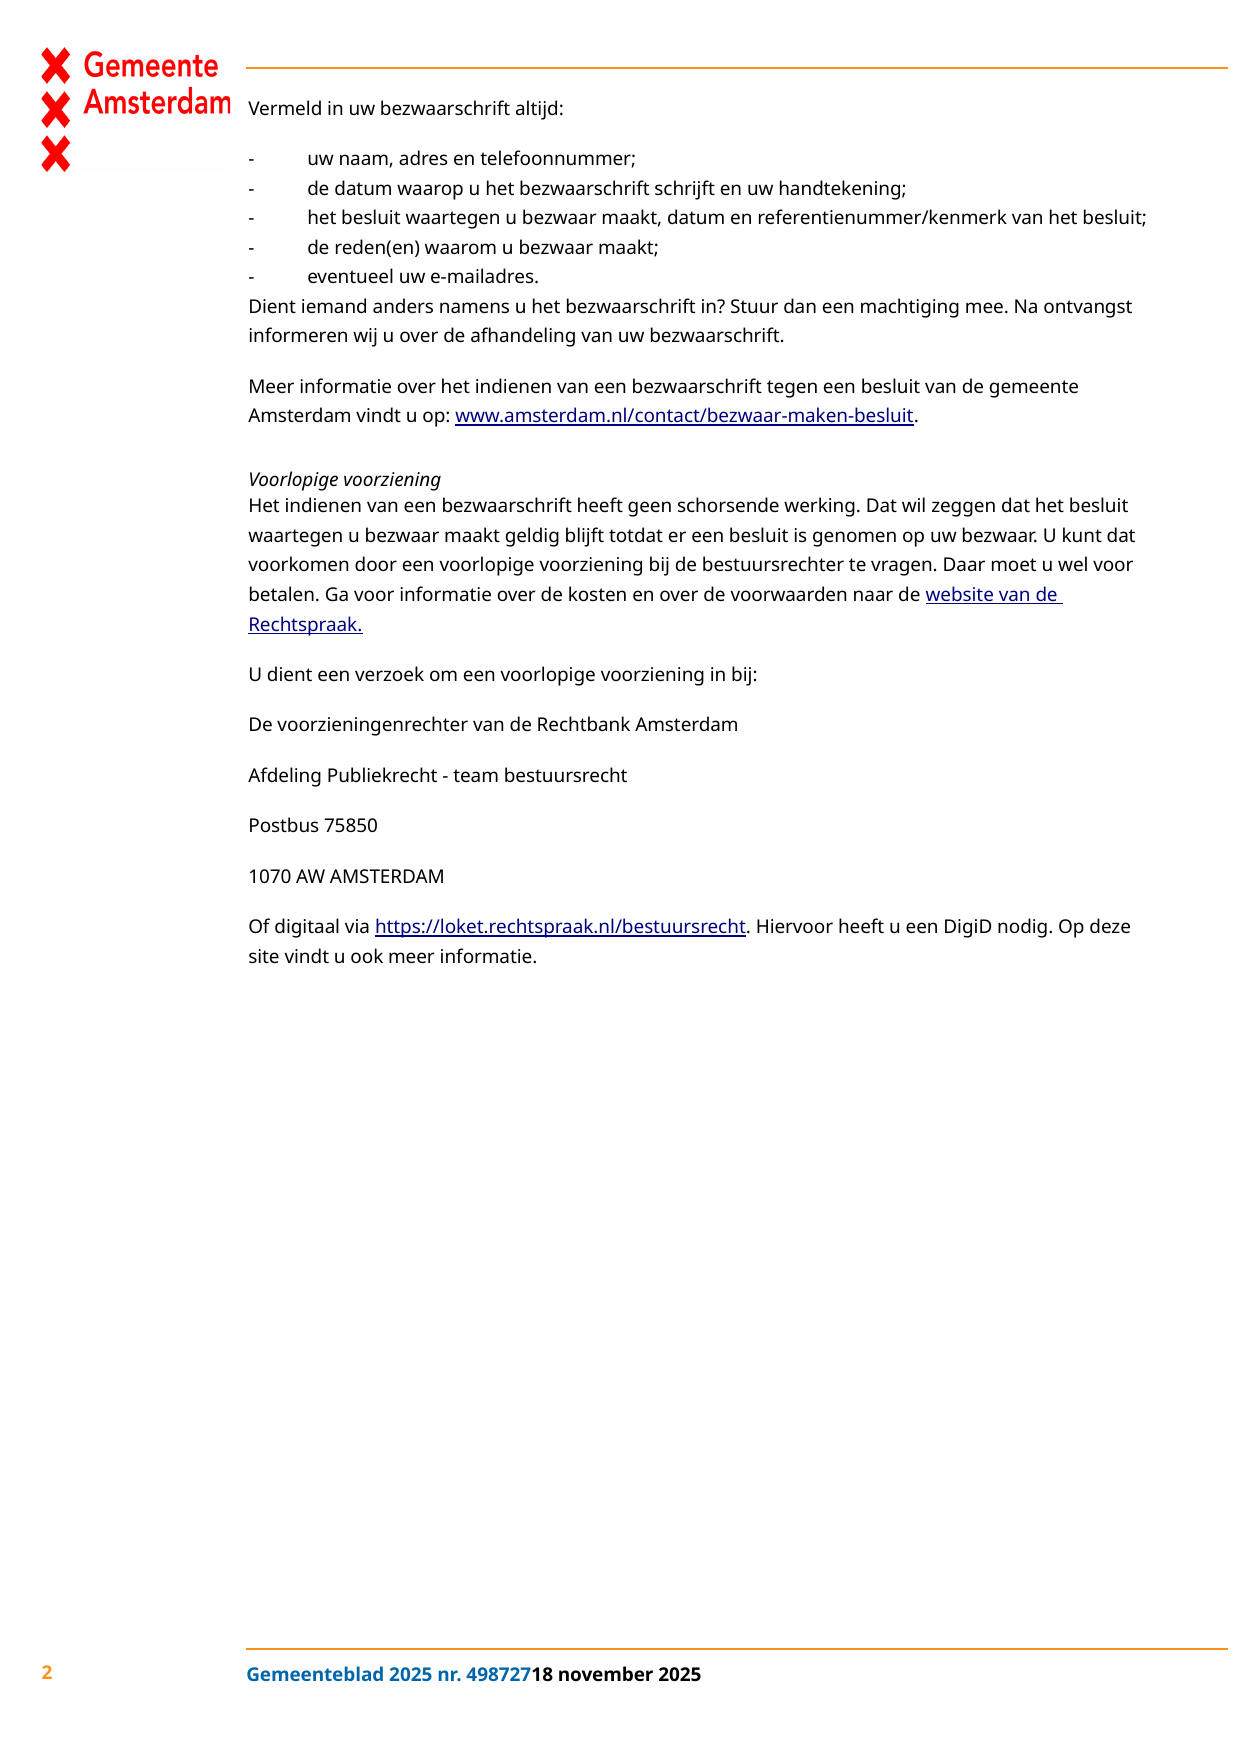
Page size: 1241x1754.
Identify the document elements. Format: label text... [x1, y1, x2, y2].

text Het indienen van een bezwaarschrift heeft geen schorsende werking. Dat wil zeggen dat het besluit waartegen u bezwaar maakt geldig blijft totdat er een besluit is genomen op uw bezwaar. U kunt dat voorkomen door een voorlopige voorziening bij de bestuursrechter te vragen. Daar moet u wel voor betalen. Ga voor informatie over de kosten en over de voorwaarden naar de website van de Rechtspraak. [248, 492, 1152, 636]
text Meer informatie over het indienen van een bezwaarschrift tegen een besluit van de gemeente Amsterdam vindt u op: www.amsterdam.nl/contact/bezwaar-maken-besluit. [248, 373, 1152, 428]
list uw naam, adres en telefoonnummer; [248, 145, 1152, 171]
text Of digitaal via https://loket.rechtspraak.nl/bestuursrecht. Hiervoor heeft u een DigiD nodig. Op deze site vindt u ook meer informatie. [248, 913, 1152, 968]
text Afdeling Publiekrecht - team bestuursrecht [248, 762, 1152, 788]
list het besluit waartegen u bezwaar maakt, datum en referentienummer/kenmerk van het besluit; [248, 204, 1152, 230]
text Dient iemand anders namens u het bezwaarschrift in? Stuur dan een machtiging mee. Na ontvangst informeren wij u over de afhandeling van uw bezwaarschrift. [248, 293, 1152, 348]
text 1070 AW AMSTERDAM [248, 863, 1152, 888]
list de reden(en) waarom u bezwaar maakt; [248, 234, 1152, 260]
picture [41, 47, 231, 172]
list eventueel uw e-mailadres. [248, 263, 1152, 289]
text De voorzieningenrechter van de Rechtbank Amsterdam [248, 712, 1152, 737]
text Vermeld in uw bezwaarschrift altijd: [248, 95, 1152, 121]
text U dient een verzoek om een voorlopige voorziening in bij: [248, 661, 1152, 687]
text Voorlopige voorziening [248, 467, 1152, 492]
list de datum waarop u het bezwaarschrift schrijft en uw handtekening; [248, 175, 1152, 201]
text Postbus 75850 [248, 812, 1152, 838]
